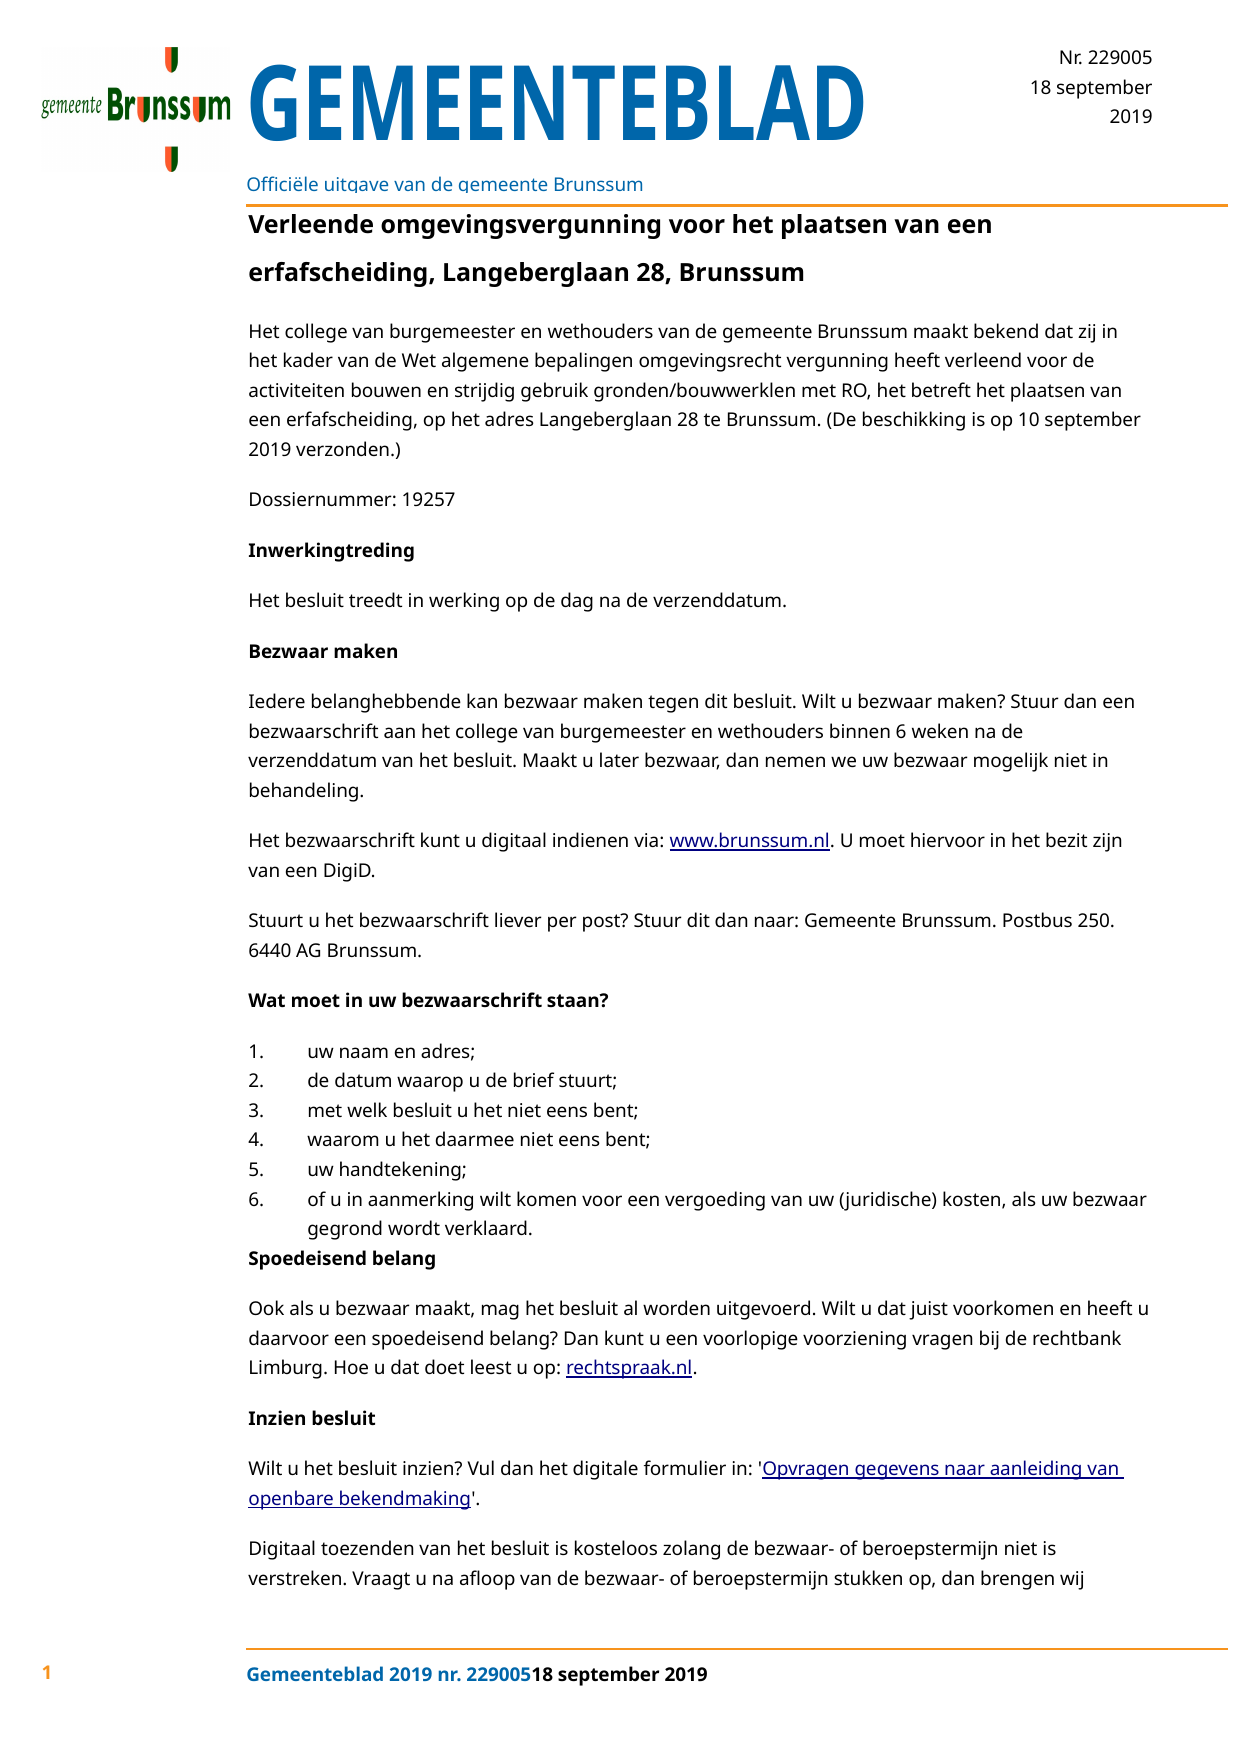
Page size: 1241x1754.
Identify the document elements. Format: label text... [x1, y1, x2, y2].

list uw handtekening; [248, 1156, 1152, 1182]
text Ook als u bezwaar maakt, mag het besluit al worden uitgevoerd. Wilt u dat juist voorkomen en heeft u daarvoor een spoedeisend belang? Dan kunt u een voorlopige voorziening vragen bij de rechtbank Limburg. Hoe u dat doet leest u op: rechtspraak.nl. [248, 1295, 1152, 1380]
text Het besluit treedt in werking op de dag na de verzenddatum. [248, 587, 1152, 613]
text Wat moet in uw bezwaarschrift staan? [248, 987, 1152, 1013]
text Digitaal toezenden van het besluit is kosteloos zolang de bezwaar- of beroepstermijn niet is verstreken. Vraagt u na afloop van de bezwaar- of beroepstermijn stukken op, dan brengen wij [248, 1535, 1152, 1591]
text Het bezwaarschrift kunt u digitaal indienen via: www.brunssum.nl. U moet hiervoor in het bezit zijn van een DigiD. [248, 827, 1152, 883]
picture [41, 47, 231, 172]
list met welk besluit u het niet eens bent; [248, 1097, 1152, 1123]
list de datum waarop u de brief stuurt; [248, 1067, 1152, 1093]
text Spoedeisend belang [248, 1245, 1152, 1271]
text Wilt u het besluit inzien? Vul dan het digitale formulier in: 'Opvragen gegevens naar aanleiding van openbare bekendmaking'. [248, 1455, 1152, 1511]
text Inwerkingtreding [248, 537, 1152, 563]
text Bezwaar maken [248, 638, 1152, 664]
list of u in aanmerking wilt komen voor een vergoeding van uw (juridische) kosten, als uw bezwaar gegrond wordt verklaard. [248, 1186, 1152, 1241]
list uw naam en adres; [248, 1038, 1152, 1064]
text Verleende omgevingsvergunning voor het plaatsen van een erfafscheiding, Langeberglaan 28, Brunssum [248, 207, 1152, 288]
list waarom u het daarmee niet eens bent; [248, 1127, 1152, 1152]
text Stuurt u het bezwaarschrift liever per post? Stuur dit dan naar: Gemeente Brunssum. Postbus 250. 6440 AG Brunssum. [248, 907, 1152, 963]
text Het college van burgemeester en wethouders van de gemeente Brunssum maakt bekend dat zij in het kader van de Wet algemene bepalingen omgevingsrecht vergunning heeft verleend voor de activiteiten bouwen en strijdig gebruik gronden/bouwwerklen met RO, het betreft het plaatsen van een erfafscheiding, op het adres Langeberglaan 28 te Brunssum. (De beschikking is op 10 september 2019 verzonden.) [248, 318, 1152, 462]
text Inzien besluit [248, 1405, 1152, 1431]
text Iedere belanghebbende kan bezwaar maken tegen dit besluit. Wilt u bezwaar maken? Stuur dan een bezwaarschrift aan het college van burgemeester en wethouders binnen 6 weken na de verzenddatum van het besluit. Maakt u later bezwaar, dan nemen we uw bezwaar mogelijk niet in behandeling. [248, 688, 1152, 803]
text Dossiernummer: 19257 [248, 487, 1152, 512]
